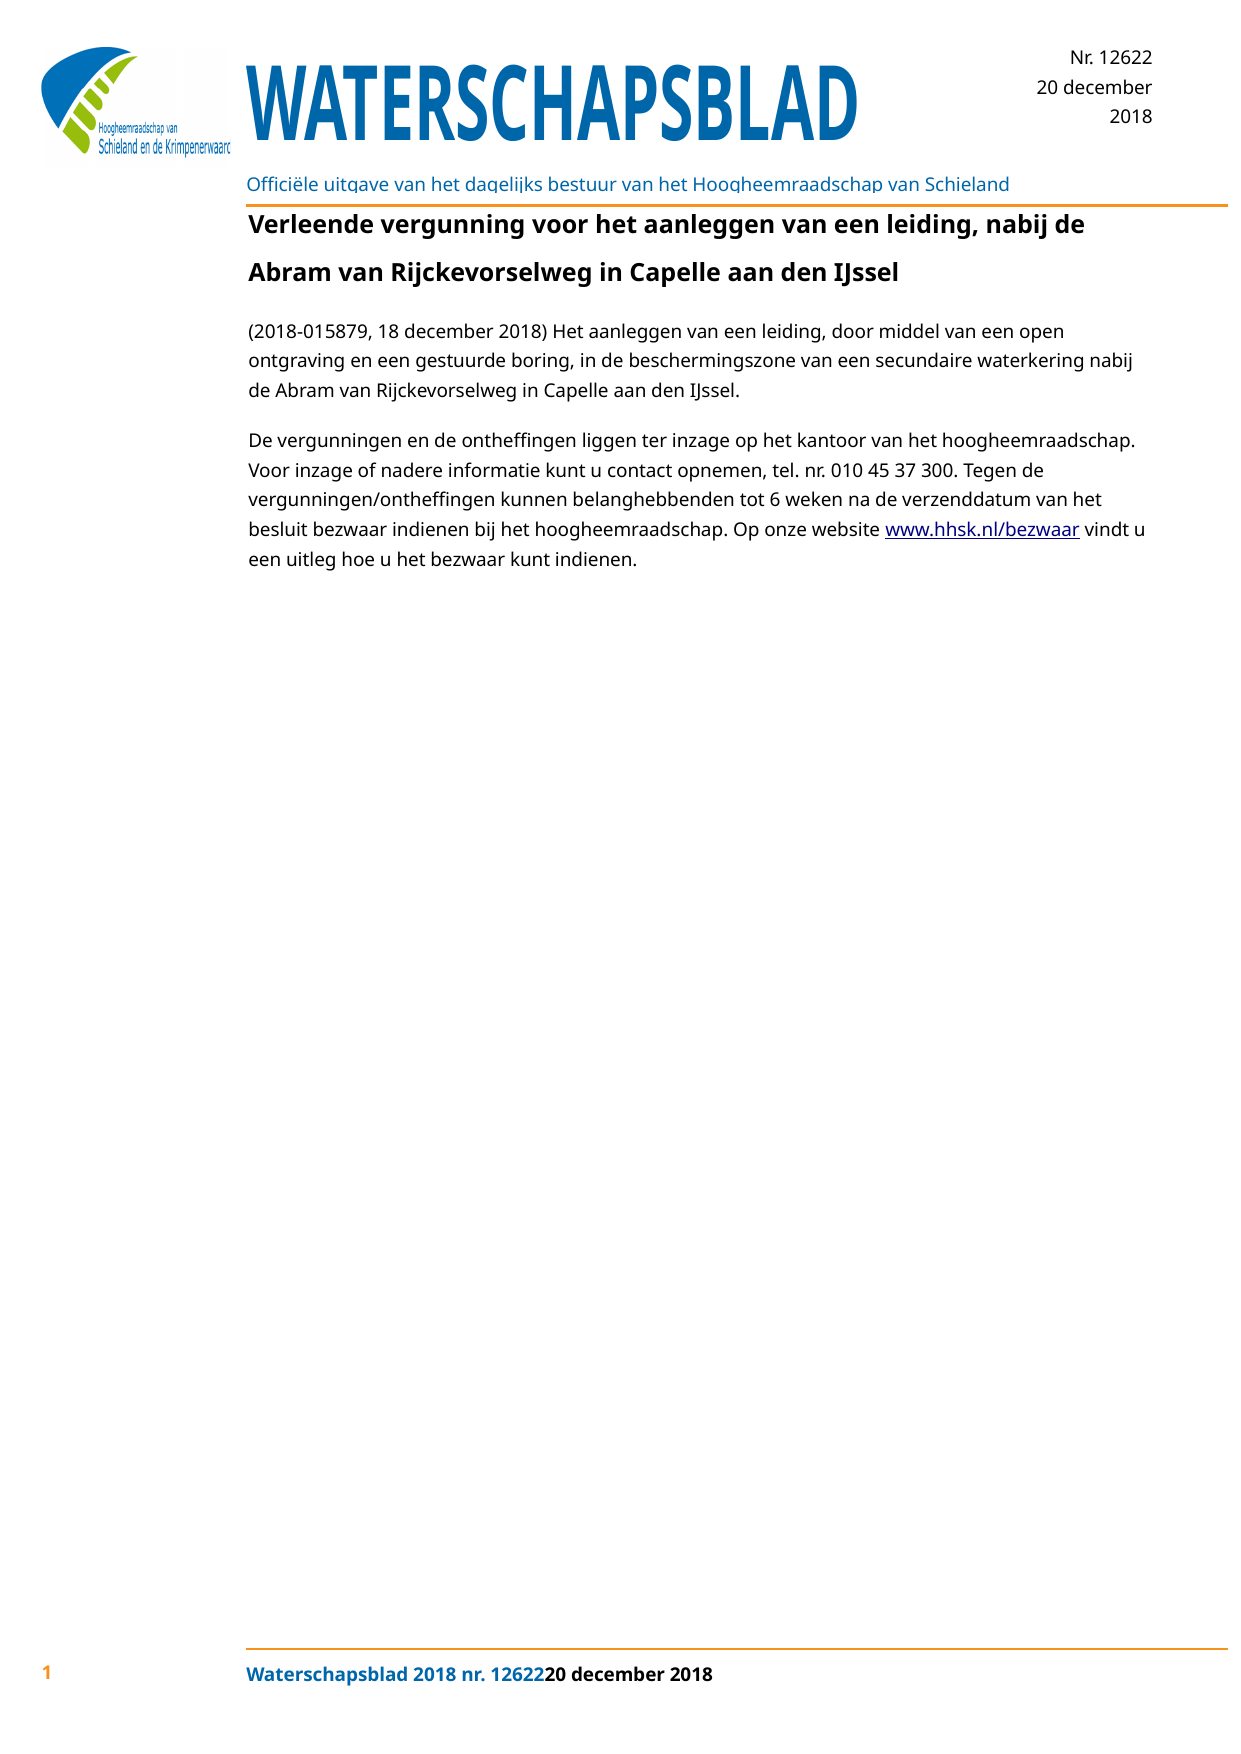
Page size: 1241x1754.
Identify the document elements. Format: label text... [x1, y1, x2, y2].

text Verleende vergunning voor het aanleggen van een leiding, nabij de Abram van Rijckevorselweg in Capelle aan den IJssel [248, 207, 1152, 288]
picture [41, 47, 231, 172]
text De vergunningen en de ontheffingen liggen ter inzage op het kantoor van het hoogheemraadschap. Voor inzage of nadere informatie kunt u contact opnemen, tel. nr. 010 45 37 300. Tegen de vergunningen/ontheffingen kunnen belanghebbenden tot 6 weken na de verzenddatum van het besluit bezwaar indienen bij het hoogheemraadschap. Op onze website www.hhsk.nl/bezwaar vindt u een uitleg hoe u het bezwaar kunt indienen. [248, 427, 1152, 572]
text (2018-015879, 18 december 2018) Het aanleggen van een leiding, door middel van een open ontgraving en een gestuurde boring, in de beschermingszone van een secundaire waterkering nabij de Abram van Rijckevorselweg in Capelle aan den IJssel. [248, 318, 1152, 403]
